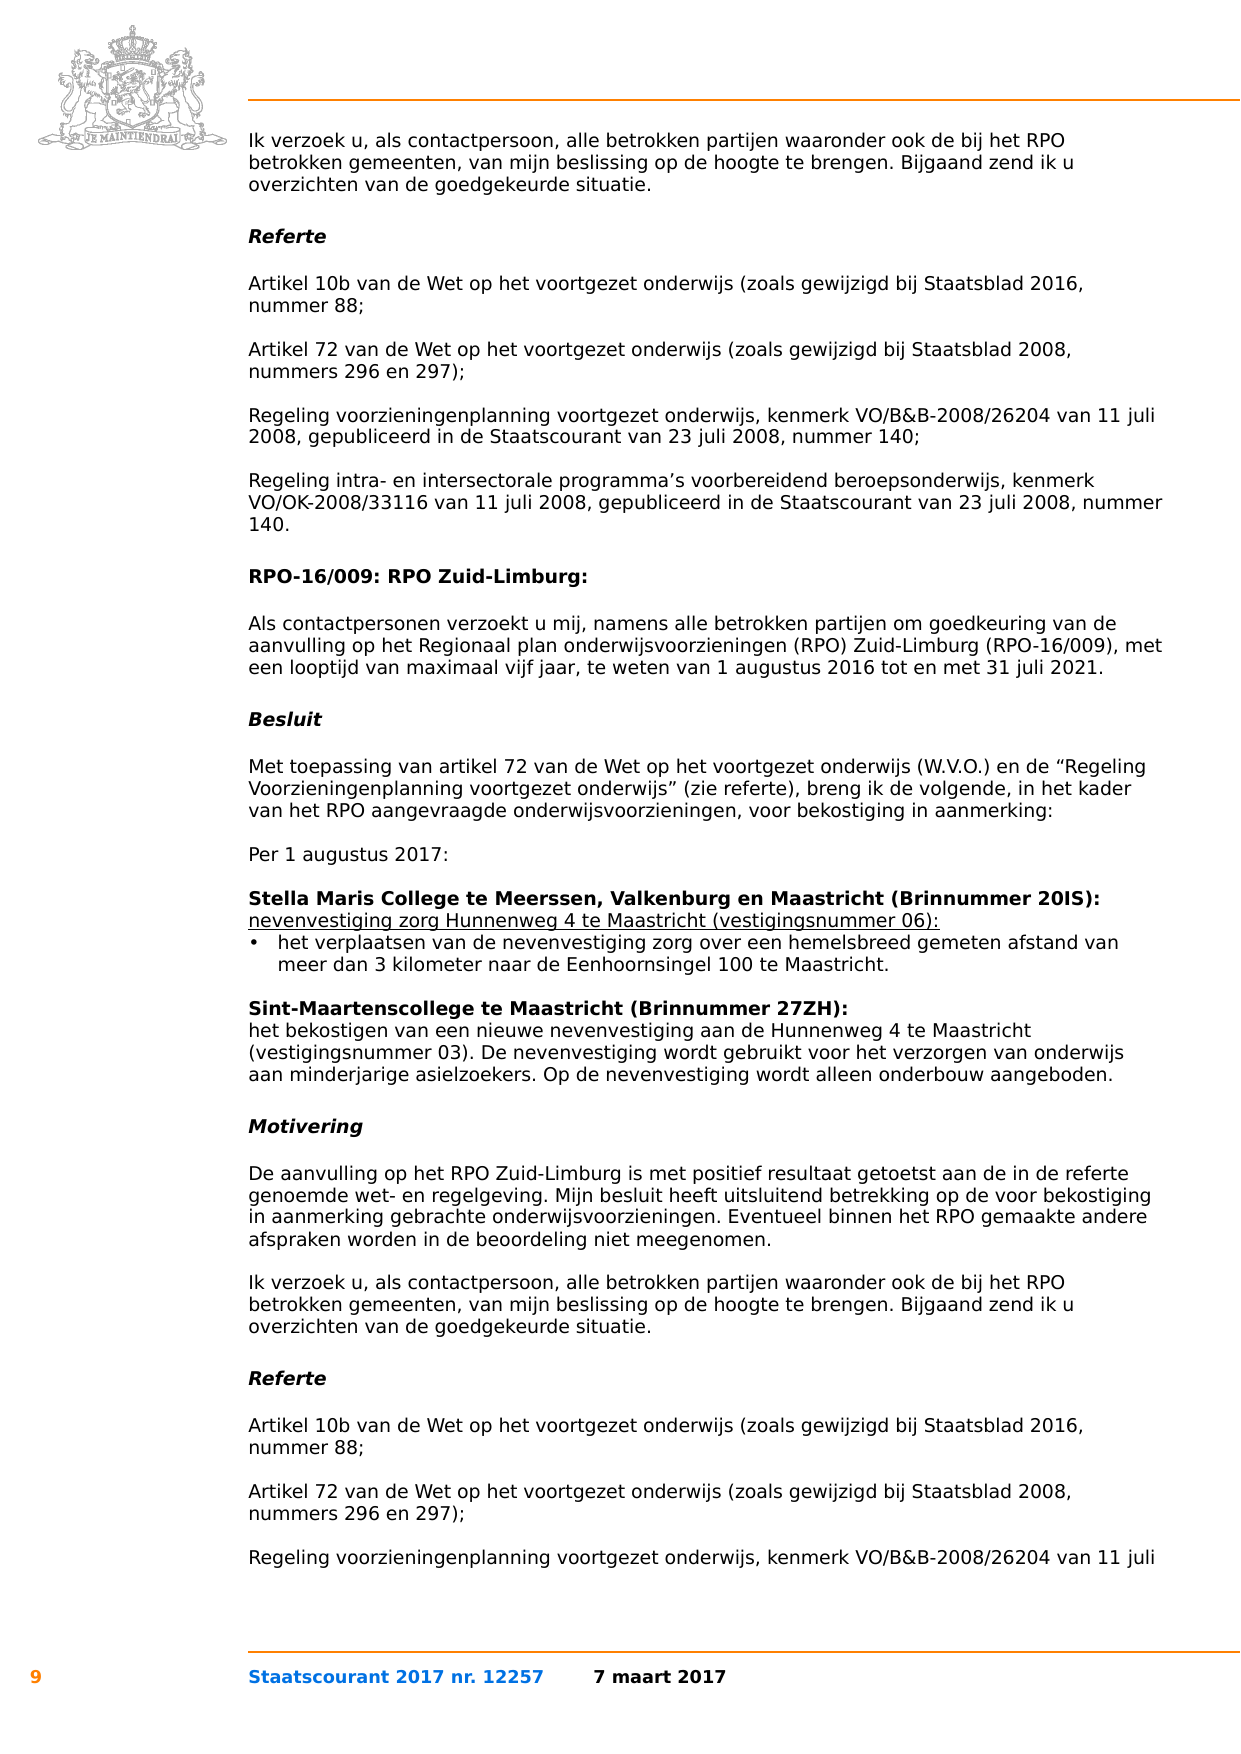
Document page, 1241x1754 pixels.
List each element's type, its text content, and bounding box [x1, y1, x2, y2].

subtitle Referte [248, 1368, 1163, 1390]
text Als contactpersonen verzoekt u mij, namens alle betrokken partijen om goedkeuring van de aanvulling op het Regionaal plan onderwijsvoorzieningen (RPO) Zuid-Limburg (RPO-16/009), met een looptijd van maximaal vijf jaar, te weten van 1 augustus 2016 tot en met 31 juli 2021. [248, 613, 1163, 679]
text Artikel 10b van de Wet op het voortgezet onderwijs (zoals gewijzigd bij Staatsblad 2016, nummer 88; [248, 273, 1163, 317]
text De aanvulling op het RPO Zuid-Limburg is met positief resultaat getoetst aan de in de referte genoemde wet- en regelgeving. Mijn besluit heeft uitsluitend betrekking op de voor bekostiging in aanmerking gebrachte onderwijsvoorzieningen. Eventueel binnen het RPO gemaakte andere afspraken worden in de beoordeling niet meegenomen. [248, 1162, 1163, 1250]
text Sint-Maartenscollege te Maastricht (Brinnummer 27ZH): [248, 998, 1163, 1019]
text nevenvestiging zorg Hunnenweg 4 te Maastricht (vestigingsnummer 06): [248, 910, 1163, 932]
picture [38, 25, 227, 150]
text • het verplaatsen van de nevenvestiging zorg over een hemelsbreed gemeten afstand van meer dan 3 kilometer naar de Eenhoornsingel 100 te Maastricht. [248, 932, 1163, 976]
text Regeling voorzieningenplanning voortgezet onderwijs, kenmerk VO/B&B-2008/26204 van 11 juli [248, 1547, 1163, 1569]
text Ik verzoek u, als contactpersoon, alle betrokken partijen waaronder ook de bij het RPO betrokken gemeenten, van mijn beslissing op de hoogte te brengen. Bijgaand zend ik u overzichten van de goedgekeurde situatie. [248, 1272, 1163, 1338]
text Stella Maris College te Meerssen, Valkenburg en Maastricht (Brinnummer 20IS): [248, 888, 1163, 910]
text Regeling intra- en intersectorale programma’s voorbereidend beroepsonderwijs, kenmerk VO/OK-2008/33116 van 11 juli 2008, gepubliceerd in de Staatscourant van 23 juli 2008, nummer 140. [248, 470, 1163, 536]
subtitle Motivering [248, 1116, 1163, 1137]
text Regeling voorzieningenplanning voortgezet onderwijs, kenmerk VO/B&B-2008/26204 van 11 juli 2008, gepubliceerd in de Staatscourant van 23 juli 2008, nummer 140; [248, 404, 1163, 448]
text Artikel 10b van de Wet op het voortgezet onderwijs (zoals gewijzigd bij Staatsblad 2016, nummer 88; [248, 1415, 1163, 1459]
text Artikel 72 van de Wet op het voortgezet onderwijs (zoals gewijzigd bij Staatsblad 2008, nummers 296 en 297); [248, 1481, 1163, 1525]
text Ik verzoek u, als contactpersoon, alle betrokken partijen waaronder ook de bij het RPO betrokken gemeenten, van mijn beslissing op de hoogte te brengen. Bijgaand zend ik u overzichten van de goedgekeurde situatie. [248, 130, 1163, 196]
text Met toepassing van artikel 72 van de Wet op het voortgezet onderwijs (W.V.O.) en de “Regeling Voorzieningenplanning voortgezet onderwijs” (zie referte), breng ik de volgende, in het kader van het RPO aangevraagde onderwijsvoorzieningen, voor bekostiging in aanmerking: [248, 756, 1163, 822]
subtitle Referte [248, 226, 1163, 248]
text Artikel 72 van de Wet op het voortgezet onderwijs (zoals gewijzigd bij Staatsblad 2008, nummers 296 en 297); [248, 339, 1163, 383]
subtitle Besluit [248, 709, 1163, 731]
text het bekostigen van een nieuwe nevenvestiging aan de Hunnenweg 4 te Maastricht (vestigingsnummer 03). De nevenvestiging wordt gebruikt voor het verzorgen van onderwijs aan minderjarige asielzoekers. Op de nevenvestiging wordt alleen onderbouw aangeboden. [248, 1019, 1163, 1086]
subtitle RPO-16/009: RPO Zuid-Limburg: [248, 566, 1163, 588]
text Per 1 augustus 2017: [248, 844, 1163, 866]
